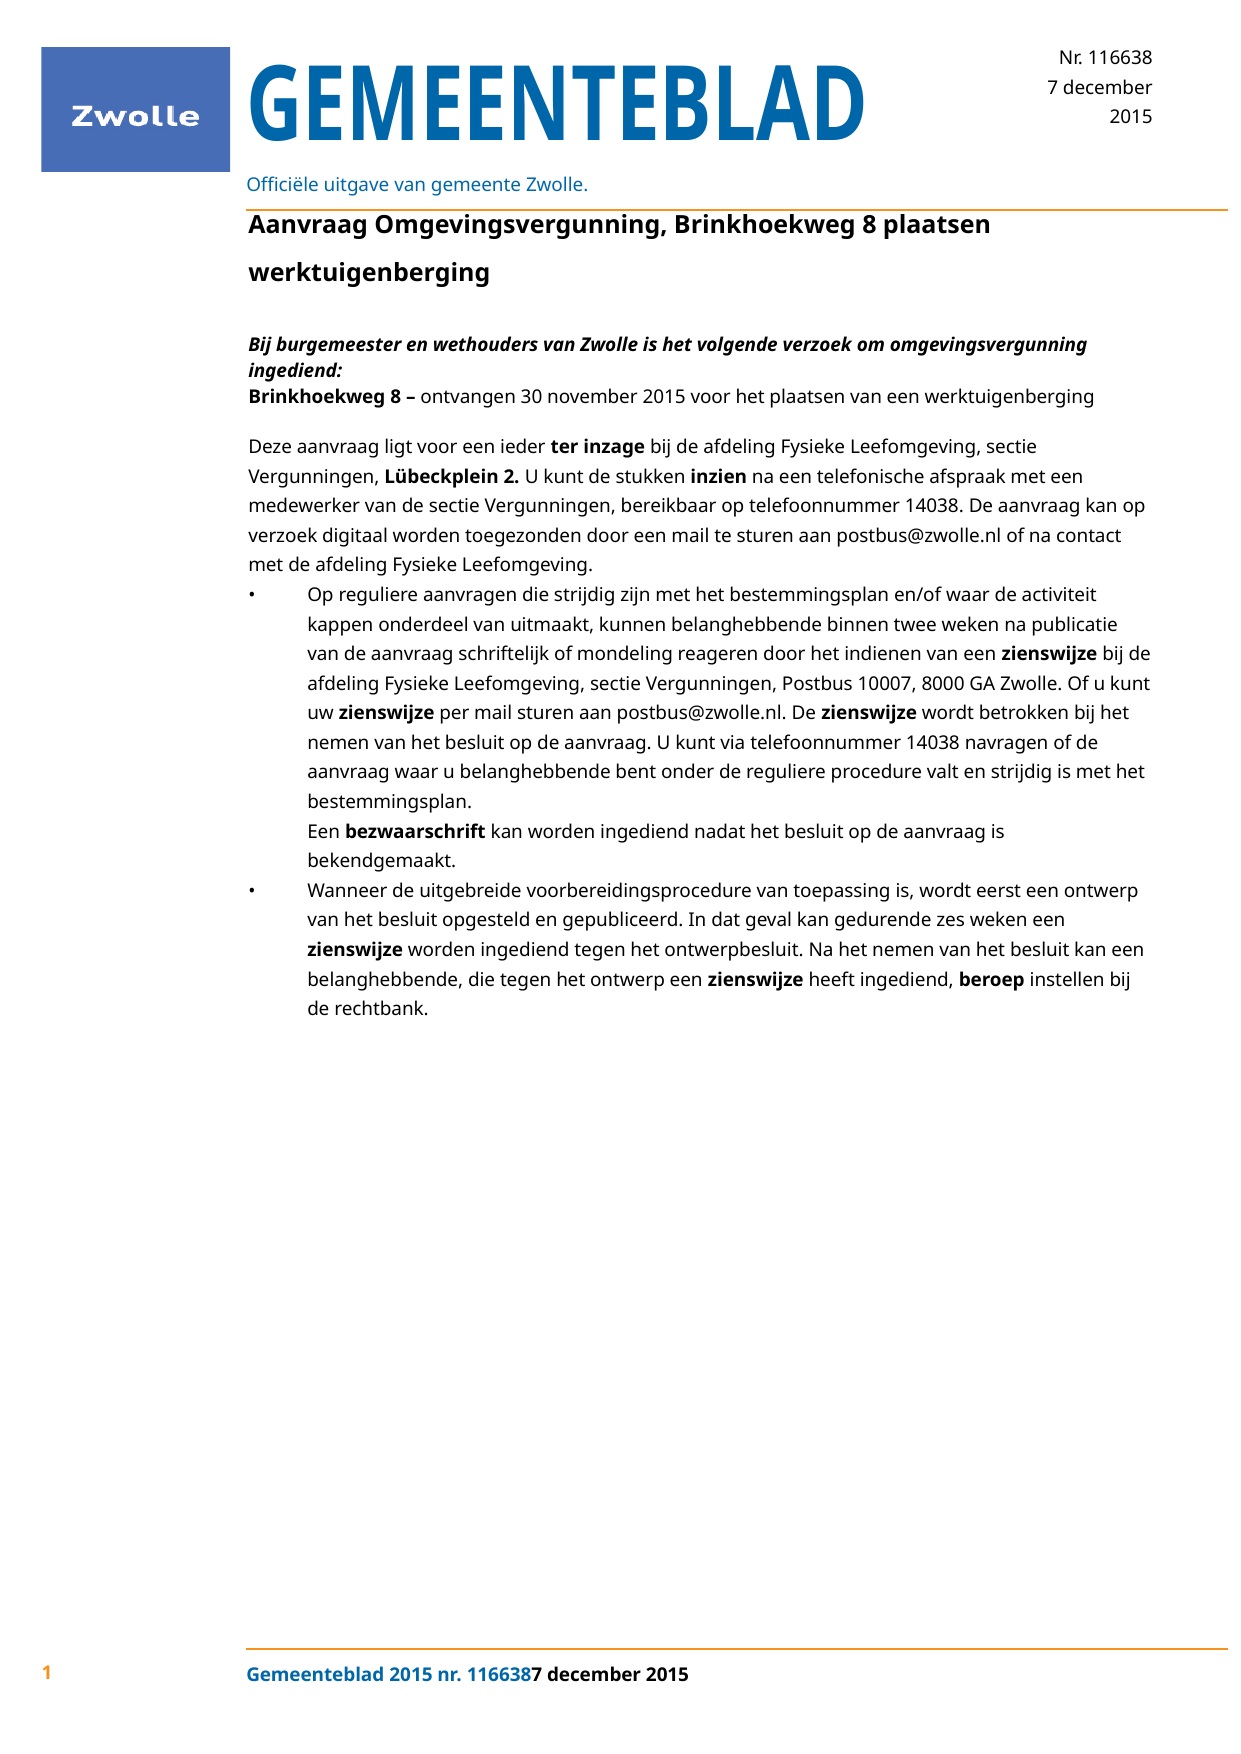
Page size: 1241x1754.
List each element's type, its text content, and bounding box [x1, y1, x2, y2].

text Aanvraag Omgevingsvergunning, Brinkhoekweg 8 plaatsen werktuigenberging [248, 211, 1152, 288]
list Op reguliere aanvragen die strijdig zijn met het bestemmingsplan en/of waar de activiteit kappen onderdeel van uitmaakt, kunnen belanghebbende binnen twee weken na publicatie van de aanvraag schriftelijk of mondeling reageren door het indienen van een zienswijze bij de afdeling Fysieke Leefomgeving, sectie Vergunningen, Postbus 10007, 8000 GA Zwolle. Of u kunt uw zienswijze per mail sturen aan postbus@zwolle.nl. De zienswijze wordt betrokken bij het nemen van het besluit op de aanvraag. U kunt via telefoonnummer 14038 navragen of de aanvraag waar u belanghebbende bent onder de reguliere procedure valt en strijdig is met het bestemmingsplan. [248, 581, 1152, 814]
text Deze aanvraag ligt voor een ieder ter inzage bij de afdeling Fysieke Leefomgeving, sectie Vergunningen, Lübeckplein 2. U kunt de stukken inzien na een telefonische afspraak met een medewerker van de sectie Vergunningen, bereikbaar op telefoonnummer 14038. De aanvraag kan op verzoek digitaal worden toegezonden door een mail te sturen aan postbus@zwolle.nl of na contact met de afdeling Fysieke Leefomgeving. [248, 433, 1152, 577]
list Wanneer de uitgebreide voorbereidingsprocedure van toepassing is, wordt eerst een ontwerp van het besluit opgesteld en gepubliceerd. In dat geval kan gedurende zes weken een zienswijze worden ingediend tegen het ontwerpbesluit. Na het nemen van het besluit kan een belanghebbende, die tegen het ontwerp een zienswijze heeft ingediend, beroep instellen bij de rechtbank. [248, 877, 1152, 1021]
list Een bezwaarschrift kan worden ingediend nadat het besluit op de aanvraag is bekendgemaakt. [248, 818, 1152, 873]
text Bij burgemeester en wethouders van Zwolle is het volgende verzoek om omgevingsvergunning ingediend: [248, 331, 1152, 383]
text Brinkhoekweg 8 – ontvangen 30 november 2015 voor het plaatsen van een werktuigenberging [248, 383, 1152, 409]
picture [41, 47, 231, 172]
